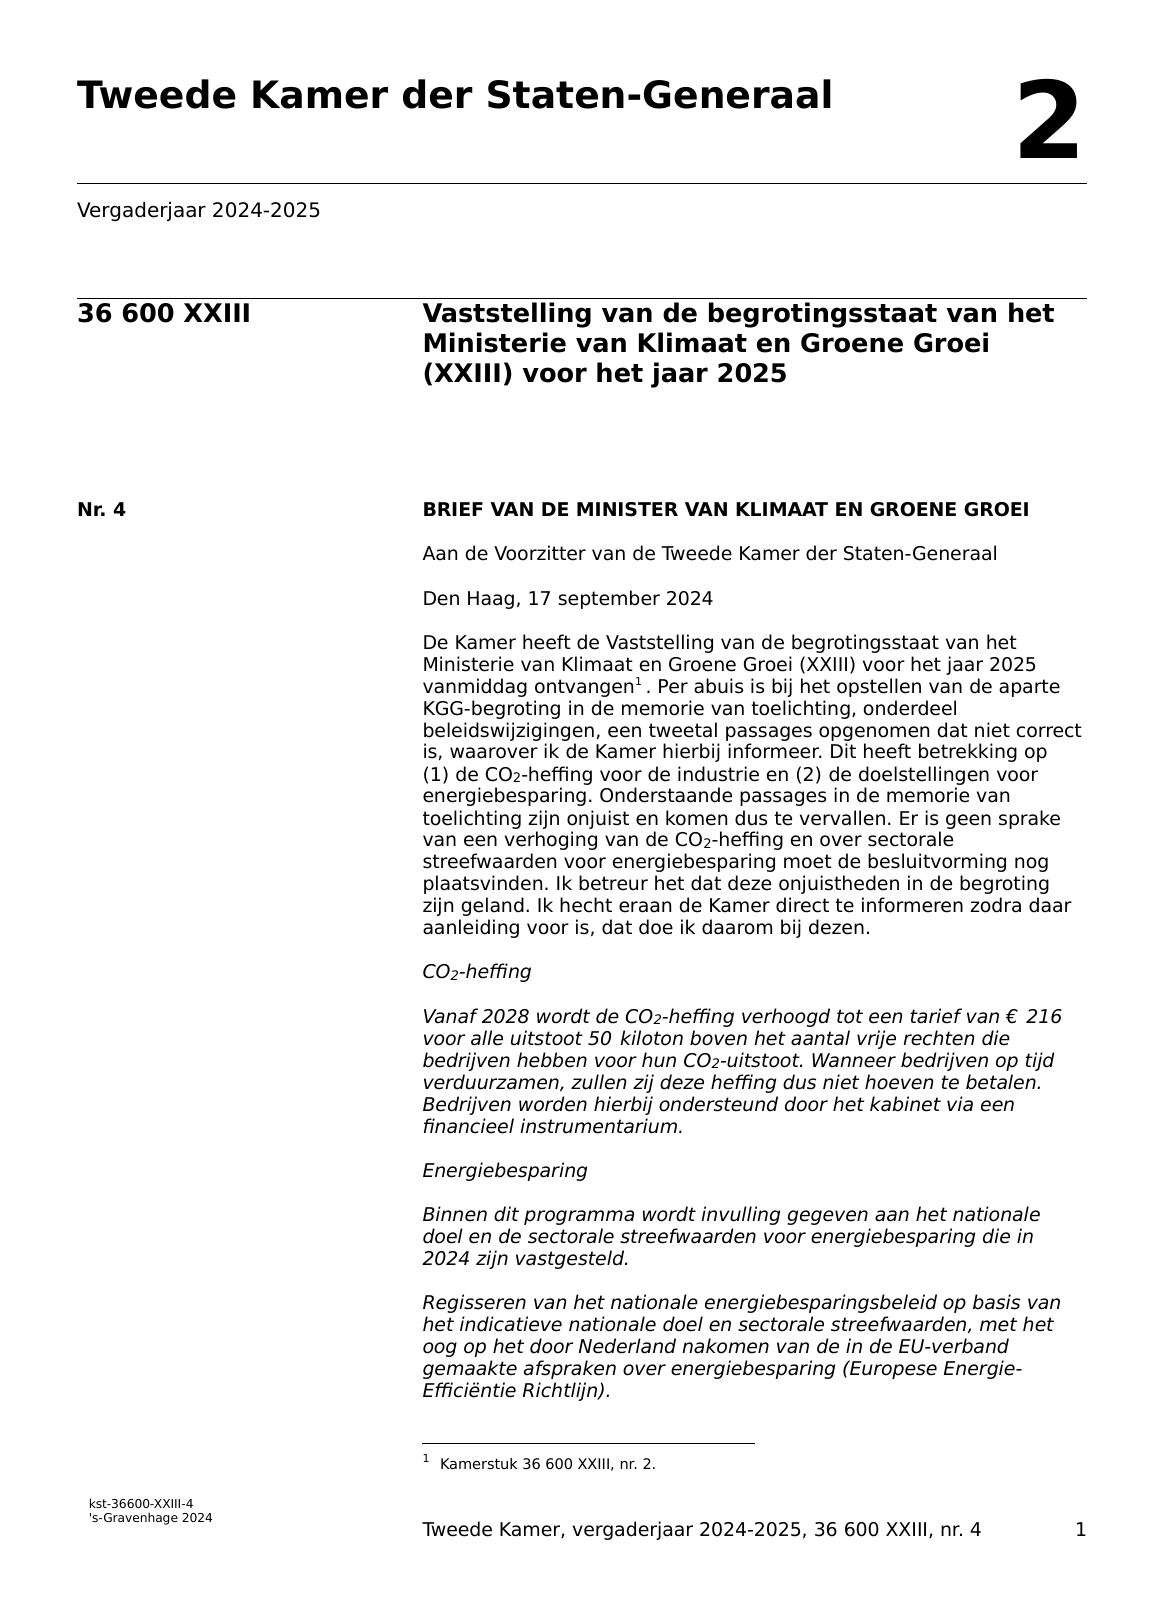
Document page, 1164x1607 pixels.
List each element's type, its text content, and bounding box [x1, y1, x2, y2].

text Regisseren van het nationale energiebesparingsbeleid op basis van het indicatieve nationale doel en sectorale streefwaarden, met het oog op het door Nederland nakomen van de in de EU-verband gemaakte afspraken over energiebesparing (Europese Energie-Efficiëntie Richtlijn). [422, 1292, 1087, 1402]
table_cell Vergaderjaar 2024-2025 [77, 184, 1087, 298]
text De Kamer heeft de Vaststelling van de begrotingsstaat van het Ministerie van Klimaat en Groene Groei (XXIII) voor het jaar 2025 vanmiddag ontvangen. Per abuis is bij het opstellen van de aparte KGG-begroting in de memorie van toelichting, onderdeel beleidswijzigingen, een tweetal passages opgenomen dat niet correct is, waarover ik de Kamer hierbij informeer. Dit heeft betrekking op (1) de CO2-heffing voor de industrie en (2) de doelstellingen voor energiebesparing. Onderstaande passages in de memorie van toelichting zijn onjuist en komen dus te vervallen. Er is geen sprake van een verhoging van de CO2-heffing en over sectorale streefwaarden voor energiebesparing moet de besluitvorming nog plaatsvinden. Ik betreur het dat deze onjuistheden in de begroting zijn geland. Ik hecht eraan de Kamer direct te informeren zodra daar aanleiding voor is, dat doe ik daarom bij dezen. [422, 632, 1087, 939]
subtitle Nr. 4 BRIEF VAN DE MINISTER VAN KLIMAAT EN GROENE GROEI [77, 499, 1087, 521]
table_header Tweede Kamer der Staten-Generaal [77, 59, 886, 183]
table_header 2 [886, 59, 1087, 183]
text Binnen dit programma wordt invulling gegeven aan het nationale doel en de sectorale streefwaarden voor energiebesparing die in 2024 zijn vastgesteld. [422, 1204, 1087, 1270]
text 's-Gravenhage 2024 [88, 1511, 323, 1525]
subtitle Energiebesparing [422, 1160, 1087, 1182]
subtitle 36 600 XXIII Vaststelling van de begrotingsstaat van het Ministerie van Klimaat en Groene Groei (XXIII) voor het jaar 2025 [77, 299, 1087, 388]
text Vanaf 2028 wordt de CO2-heffing verhoogd tot een tarief van € 216 voor alle uitstoot 50 kiloton boven het aantal vrĳe rechten die bedrĳven hebben voor hun CO2-uitstoot. Wanneer bedrĳven op tĳd verduurzamen, zullen zĳ deze heffing dus niet hoeven te betalen. Bedrĳven worden hierbĳ ondersteund door het kabinet via een financieel instrumentarium. [422, 1006, 1087, 1137]
text Aan de Voorzitter van de Tweede Kamer der Staten-Generaal [422, 543, 1087, 565]
text kst-36600-XXIII-4 [88, 1497, 323, 1511]
text Kamerstuk 36 600 XXIII, nr. 2. [422, 1452, 1087, 1474]
text Den Haag, 17 september 2024 [422, 587, 1087, 609]
subtitle CO2-heffing [422, 961, 1087, 983]
